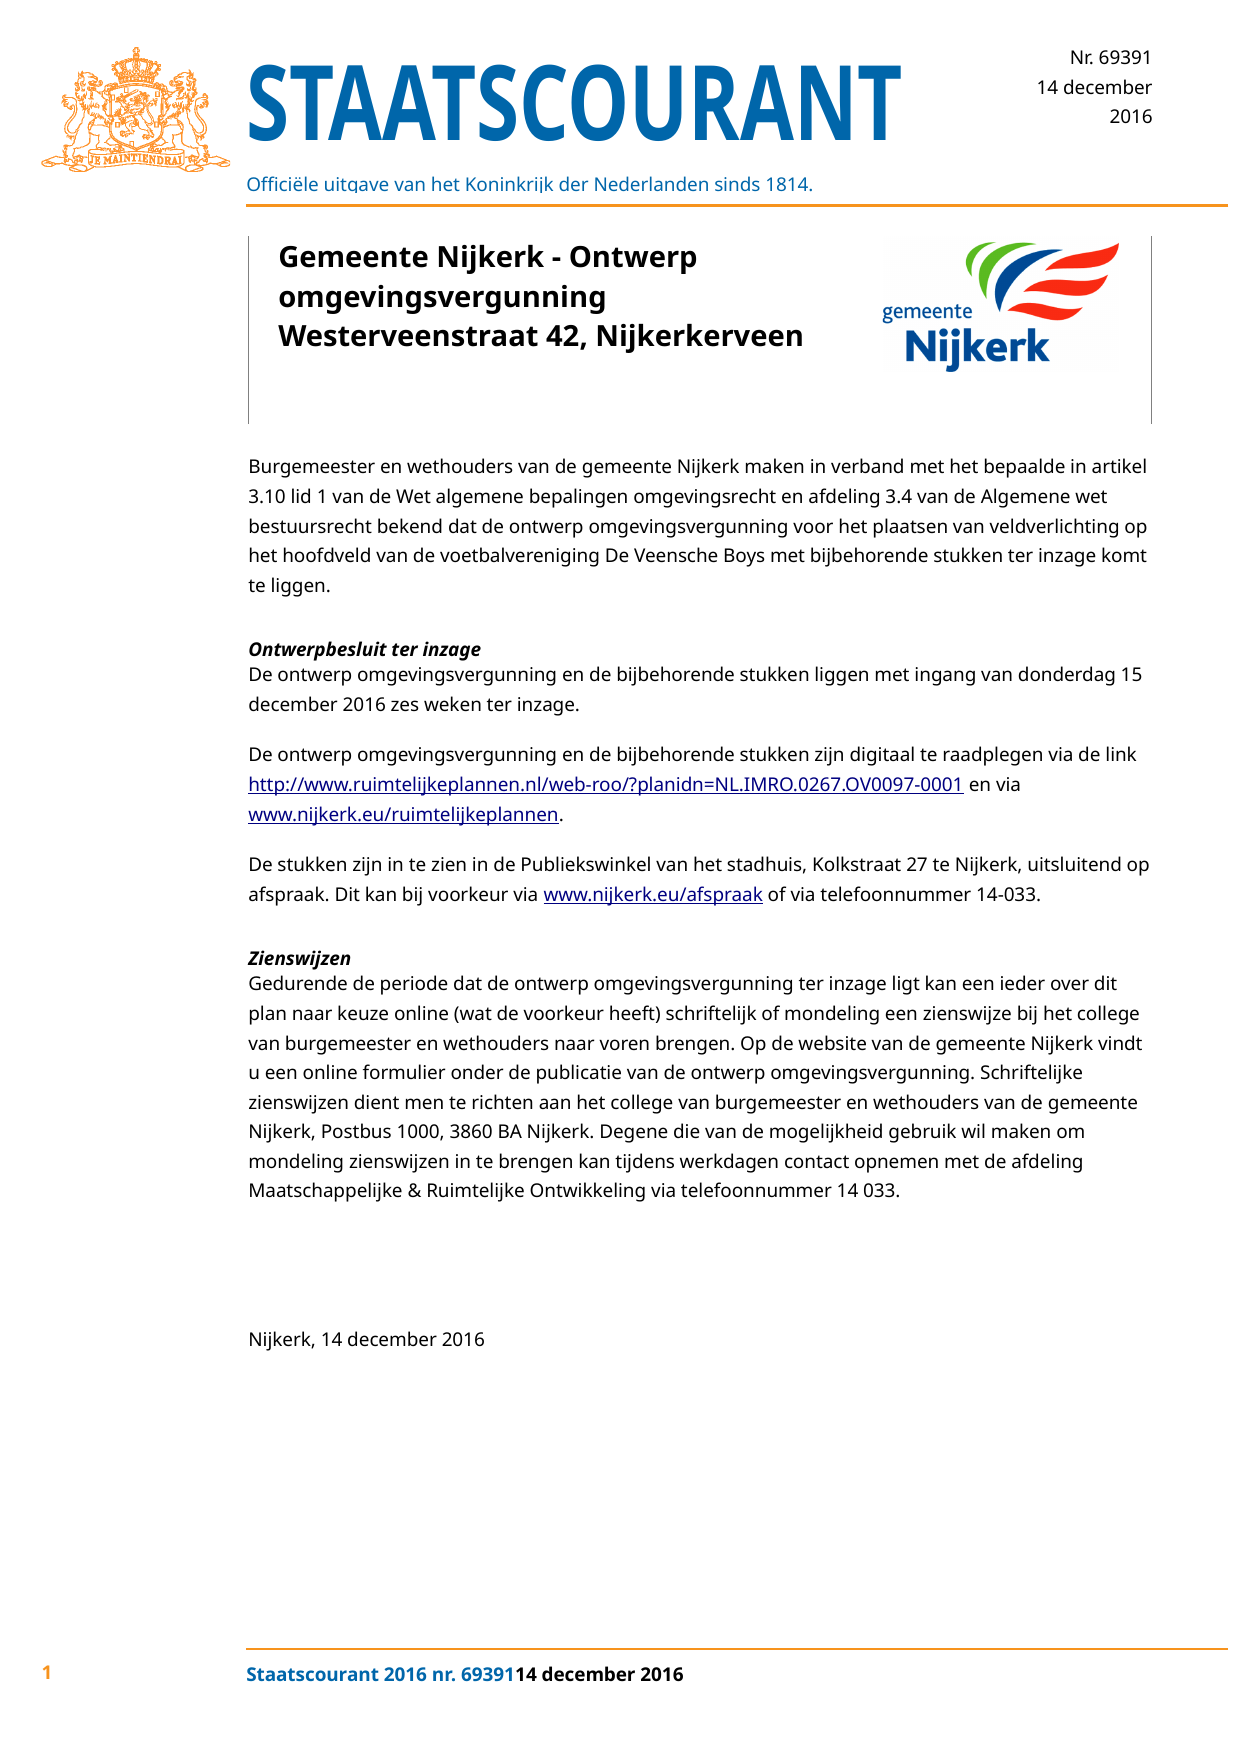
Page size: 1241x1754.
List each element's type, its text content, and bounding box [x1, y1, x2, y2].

text De ontwerp omgevingsvergunning en de bijbehorende stukken liggen met ingang van donderdag 15 december 2016 zes weken ter inzage. [248, 662, 1152, 717]
text Ontwerpbesluit ter inzage [248, 636, 1152, 662]
table_header Gemeente Nijkerk - Ontwerp omgevingsvergunning Westerveenstraat 42, Nijkerkerveen [249, 236, 850, 424]
text Gedurende de periode dat de ontwerp omgevingsvergunning ter inzage ligt kan een ieder over dit plan naar keuze online (wat de voorkeur heeft) schriftelijk of mondeling een zienswijze bij het college van burgemeester en wethouders naar voren brengen. Op de website van de gemeente Nijkerk vindt u een online formulier onder de publicatie van de ontwerp omgevingsvergunning. Schriftelijke zienswijzen dient men te richten aan het college van burgemeester en wethouders van de gemeente Nijkerk, Postbus 1000, 3860 BA Nijkerk. Degene die van de mogelijkheid gebruik wil maken om mondeling zienswijzen in te brengen kan tijdens werkdagen contact opnemen met de afdeling Maatschappelijke & Ruimtelijke Ontwikkeling via telefoonnummer 14 033. [248, 971, 1152, 1203]
table_header [850, 236, 1151, 424]
picture [882, 236, 1119, 372]
text De ontwerp omgevingsvergunning en de bijbehorende stukken zijn digitaal te raadplegen via de link http://www.ruimtelijkeplannen.nl/web-roo/?planidn=NL.IMRO.0267.OV0097-0001 en via www.nijkerk.eu/ruimtelijkeplannen. [248, 742, 1152, 827]
text Burgemeester en wethouders van de gemeente Nijkerk maken in verband met het bepaalde in artikel 3.10 lid 1 van de Wet algemene bepalingen omgevingsrecht en afdeling 3.4 van de Algemene wet bestuursrecht bekend dat de ontwerp omgevingsvergunning voor het plaatsen van veldverlichting op het hoofdveld van de voetbalvereniging De Veensche Boys met bijbehorende stukken ter inzage komt te liggen. [248, 454, 1152, 598]
text Zienswijzen [248, 945, 1152, 971]
picture [41, 47, 231, 172]
text Nijkerk, 14 december 2016 [248, 1326, 1152, 1352]
text De stukken zijn in te zien in de Publiekswinkel van het stadhuis, Kolkstraat 27 te Nijkerk, uitsluitend op afspraak. Dit kan bij voorkeur via www.nijkerk.eu/afspraak of via telefoonnummer 14-033. [248, 851, 1152, 907]
